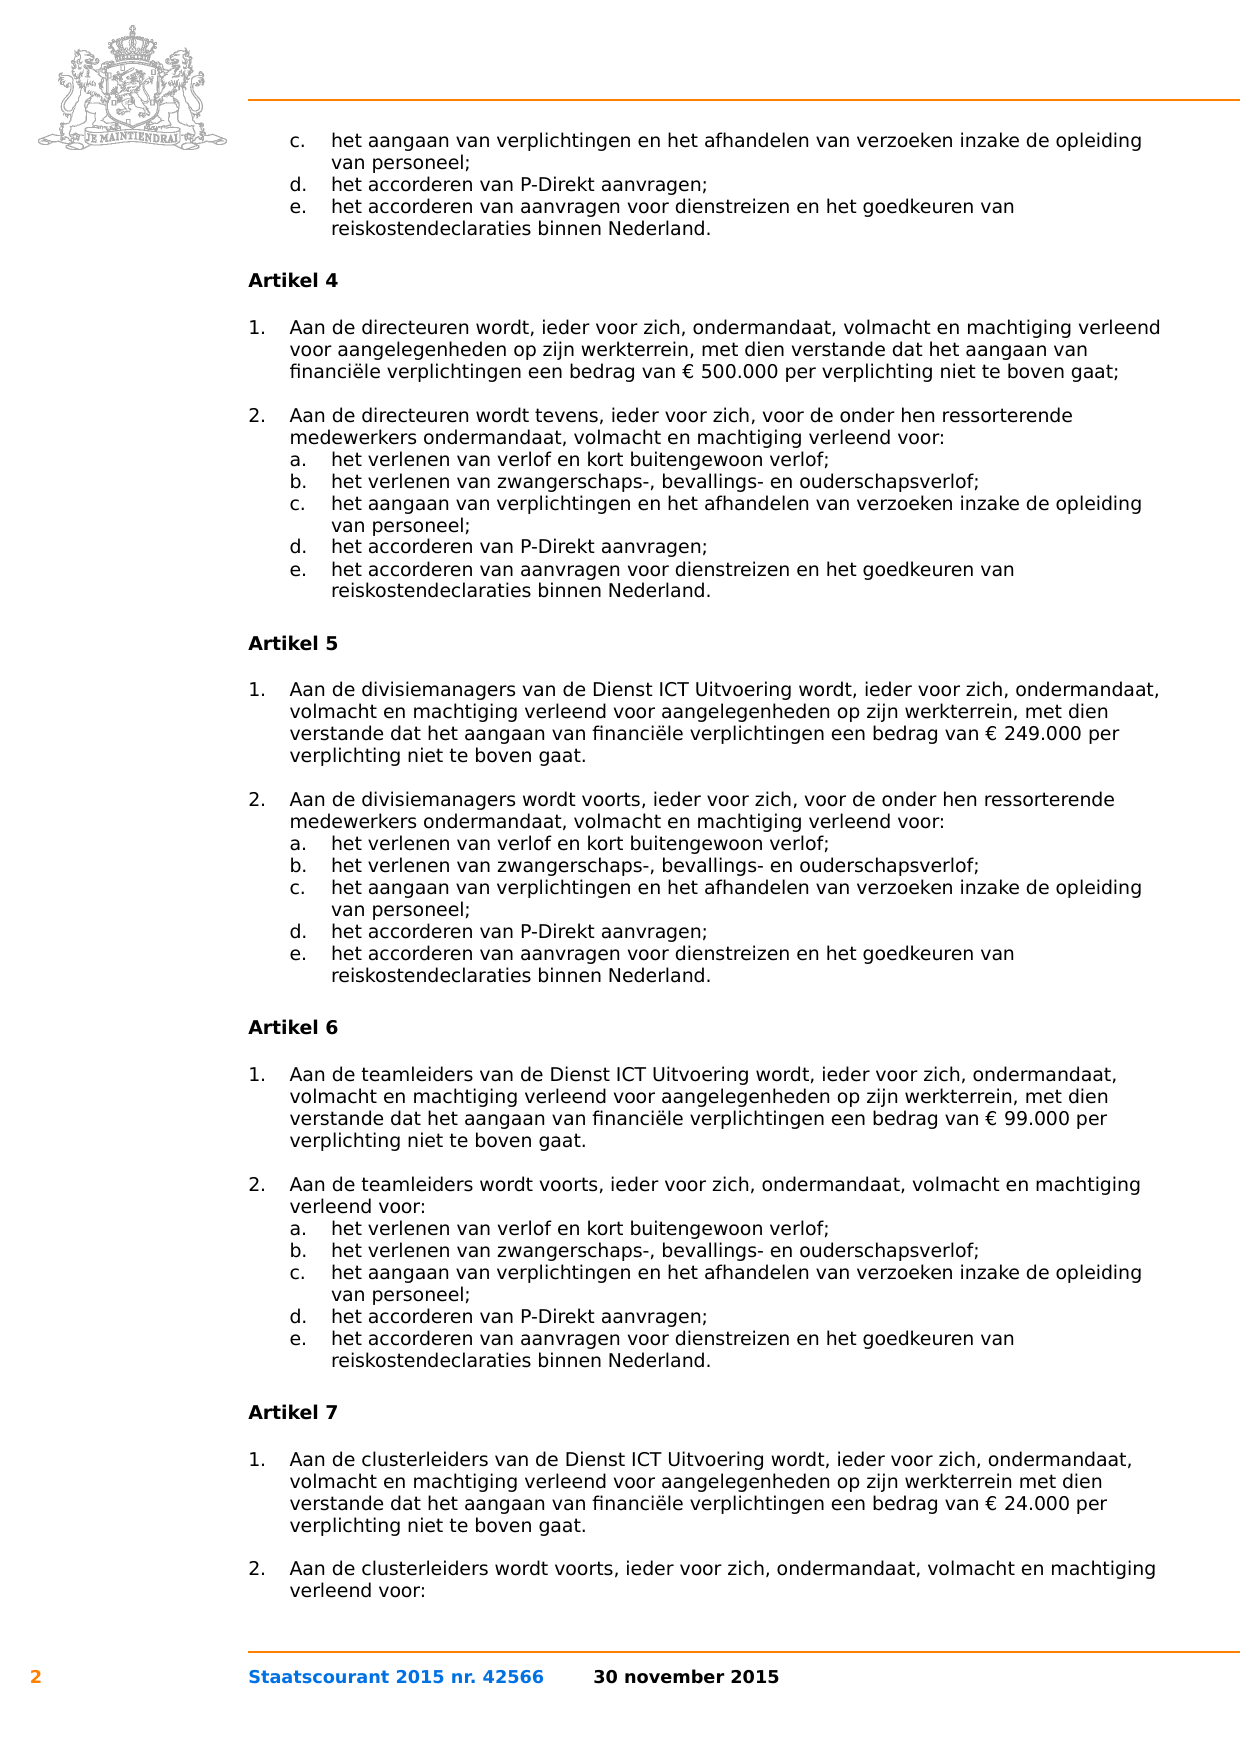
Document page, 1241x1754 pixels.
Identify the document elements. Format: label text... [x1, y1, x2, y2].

text 2. Aan de directeuren wordt tevens, ieder voor zich, voor de onder hen ressorterende medewerkers ondermandaat, volmacht en machtiging verleend voor: [248, 404, 1163, 448]
text d. het accorderen van P-Direkt aanvragen; [289, 1306, 1163, 1328]
text 1. Aan de directeuren wordt, ieder voor zich, ondermandaat, volmacht en machtiging verleend voor aangelegenheden op zijn werkterrein, met dien verstande dat het aangaan van financiële verplichtingen een bedrag van € 500.000 per verplichting niet te boven gaat; [248, 317, 1163, 383]
text 2. Aan de clusterleiders wordt voorts, ieder voor zich, ondermandaat, volmacht en machtiging verleend voor: [248, 1558, 1163, 1602]
subtitle Artikel 6 [248, 1017, 1163, 1039]
text b. het verlenen van zwangerschaps-, bevallings- en ouderschapsverlof; [289, 855, 1163, 877]
text c. het aangaan van verplichtingen en het afhandelen van verzoeken inzake de opleiding van personeel; [289, 492, 1163, 536]
subtitle Artikel 7 [248, 1402, 1163, 1423]
text a. het verlenen van verlof en kort buitengewoon verlof; [289, 833, 1163, 855]
text e. het accorderen van aanvragen voor dienstreizen en het goedkeuren van reiskostendeclaraties binnen Nederland. [289, 943, 1163, 987]
text a. het verlenen van verlof en kort buitengewoon verlof; [289, 1218, 1163, 1240]
text 1. Aan de teamleiders van de Dienst ICT Uitvoering wordt, ieder voor zich, ondermandaat, volmacht en machtiging verleend voor aangelegenheden op zijn werkterrein, met dien verstande dat het aangaan van financiële verplichtingen een bedrag van € 99.000 per verplichting niet te boven gaat. [248, 1064, 1163, 1152]
text e. het accorderen van aanvragen voor dienstreizen en het goedkeuren van reiskostendeclaraties binnen Nederland. [289, 1328, 1163, 1372]
subtitle Artikel 4 [248, 270, 1163, 292]
text e. het accorderen van aanvragen voor dienstreizen en het goedkeuren van reiskostendeclaraties binnen Nederland. [289, 558, 1163, 602]
text b. het verlenen van zwangerschaps-, bevallings- en ouderschapsverlof; [289, 471, 1163, 492]
text 1. Aan de clusterleiders van de Dienst ICT Uitvoering wordt, ieder voor zich, ondermandaat, volmacht en machtiging verleend voor aangelegenheden op zijn werkterrein met dien verstande dat het aangaan van financiële verplichtingen een bedrag van € 24.000 per verplichting niet te boven gaat. [248, 1448, 1163, 1536]
text b. het verlenen van zwangerschaps-, bevallings- en ouderschapsverlof; [289, 1240, 1163, 1262]
text 2. Aan de divisiemanagers wordt voorts, ieder voor zich, voor de onder hen ressorterende medewerkers ondermandaat, volmacht en machtiging verleend voor: [248, 789, 1163, 833]
text 2. Aan de teamleiders wordt voorts, ieder voor zich, ondermandaat, volmacht en machtiging verleend voor: [248, 1174, 1163, 1218]
text d. het accorderen van P-Direkt aanvragen; [289, 536, 1163, 558]
text d. het accorderen van P-Direkt aanvragen; [289, 174, 1163, 196]
picture [38, 25, 227, 150]
text c. het aangaan van verplichtingen en het afhandelen van verzoeken inzake de opleiding van personeel; [289, 877, 1163, 921]
text a. het verlenen van verlof en kort buitengewoon verlof; [289, 448, 1163, 471]
subtitle Artikel 5 [248, 632, 1163, 654]
text e. het accorderen van aanvragen voor dienstreizen en het goedkeuren van reiskostendeclaraties binnen Nederland. [289, 196, 1163, 240]
text c. het aangaan van verplichtingen en het afhandelen van verzoeken inzake de opleiding van personeel; [289, 1262, 1163, 1306]
text c. het aangaan van verplichtingen en het afhandelen van verzoeken inzake de opleiding van personeel; [289, 130, 1163, 174]
text d. het accorderen van P-Direkt aanvragen; [289, 921, 1163, 943]
text 1. Aan de divisiemanagers van de Dienst ICT Uitvoering wordt, ieder voor zich, ondermandaat, volmacht en machtiging verleend voor aangelegenheden op zijn werkterrein, met dien verstande dat het aangaan van financiële verplichtingen een bedrag van € 249.000 per verplichting niet te boven gaat. [248, 679, 1163, 767]
